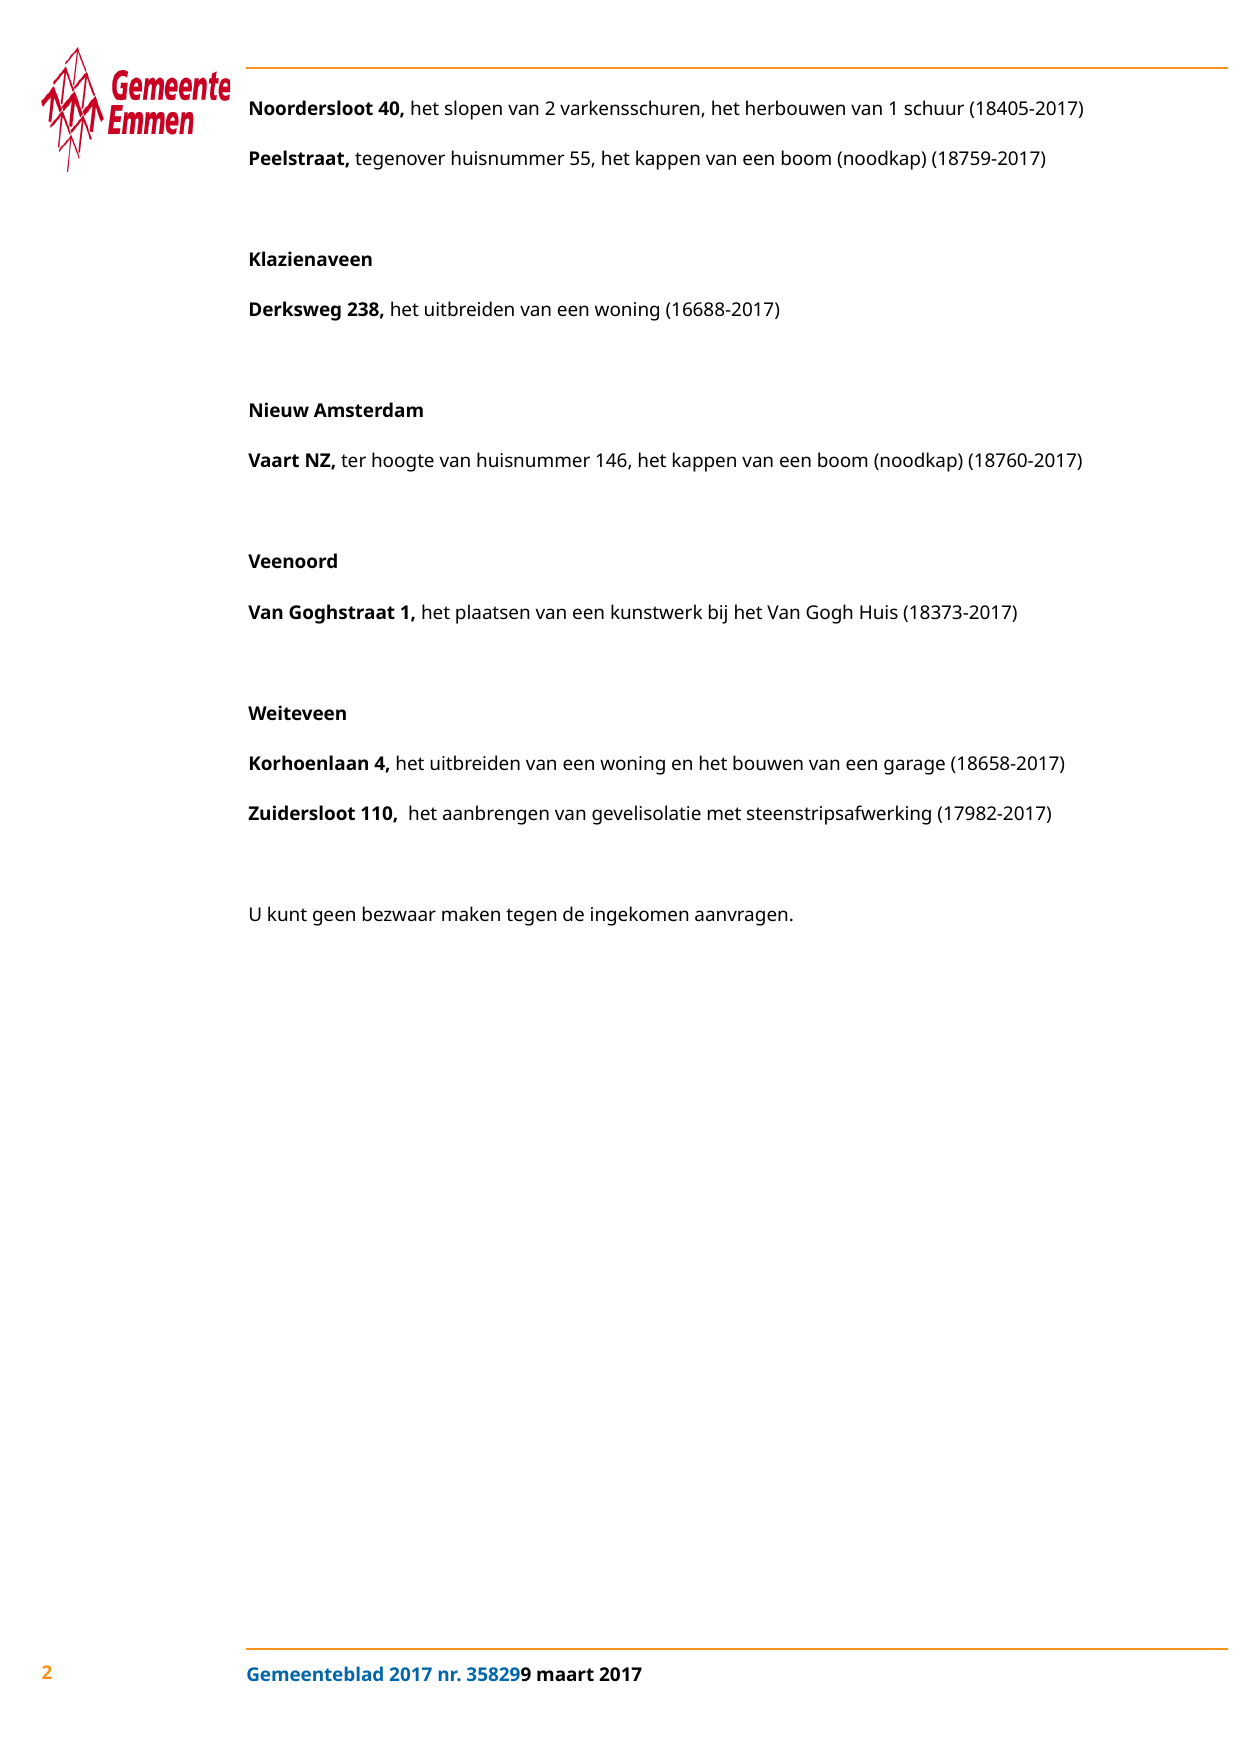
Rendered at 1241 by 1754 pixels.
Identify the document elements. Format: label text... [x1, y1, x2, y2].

picture [41, 47, 231, 172]
text Van Goghstraat 1, het plaatsen van een kunstwerk bij het Van Gogh Huis (18373-2017) [248, 599, 1152, 625]
text Derksweg 238, het uitbreiden van een woning (16688-2017) [248, 296, 1152, 322]
text Korhoenlaan 4, het uitbreiden van een woning en het bouwen van een garage (18658-2017) [248, 750, 1152, 776]
text Peelstraat, tegenover huisnummer 55, het kappen van een boom (noodkap) (18759-2017) [248, 145, 1152, 171]
text Veenoord [248, 548, 1152, 574]
text Noordersloot 40, het slopen van 2 varkensschuren, het herbouwen van 1 schuur (18405-2017) [248, 95, 1152, 121]
text Klazienaveen [248, 246, 1152, 272]
text Vaart NZ, ter hoogte van huisnummer 146, het kappen van een boom (noodkap) (18760-2017) [248, 448, 1152, 473]
text Nieuw Amsterdam [248, 397, 1152, 423]
text Zuidersloot 110, het aanbrengen van gevelisolatie met steenstripsafwerking (17982-2017) [248, 801, 1152, 826]
text U kunt geen bezwaar maken tegen de ingekomen aanvragen. [248, 901, 1152, 927]
text Weiteveen [248, 700, 1152, 726]
